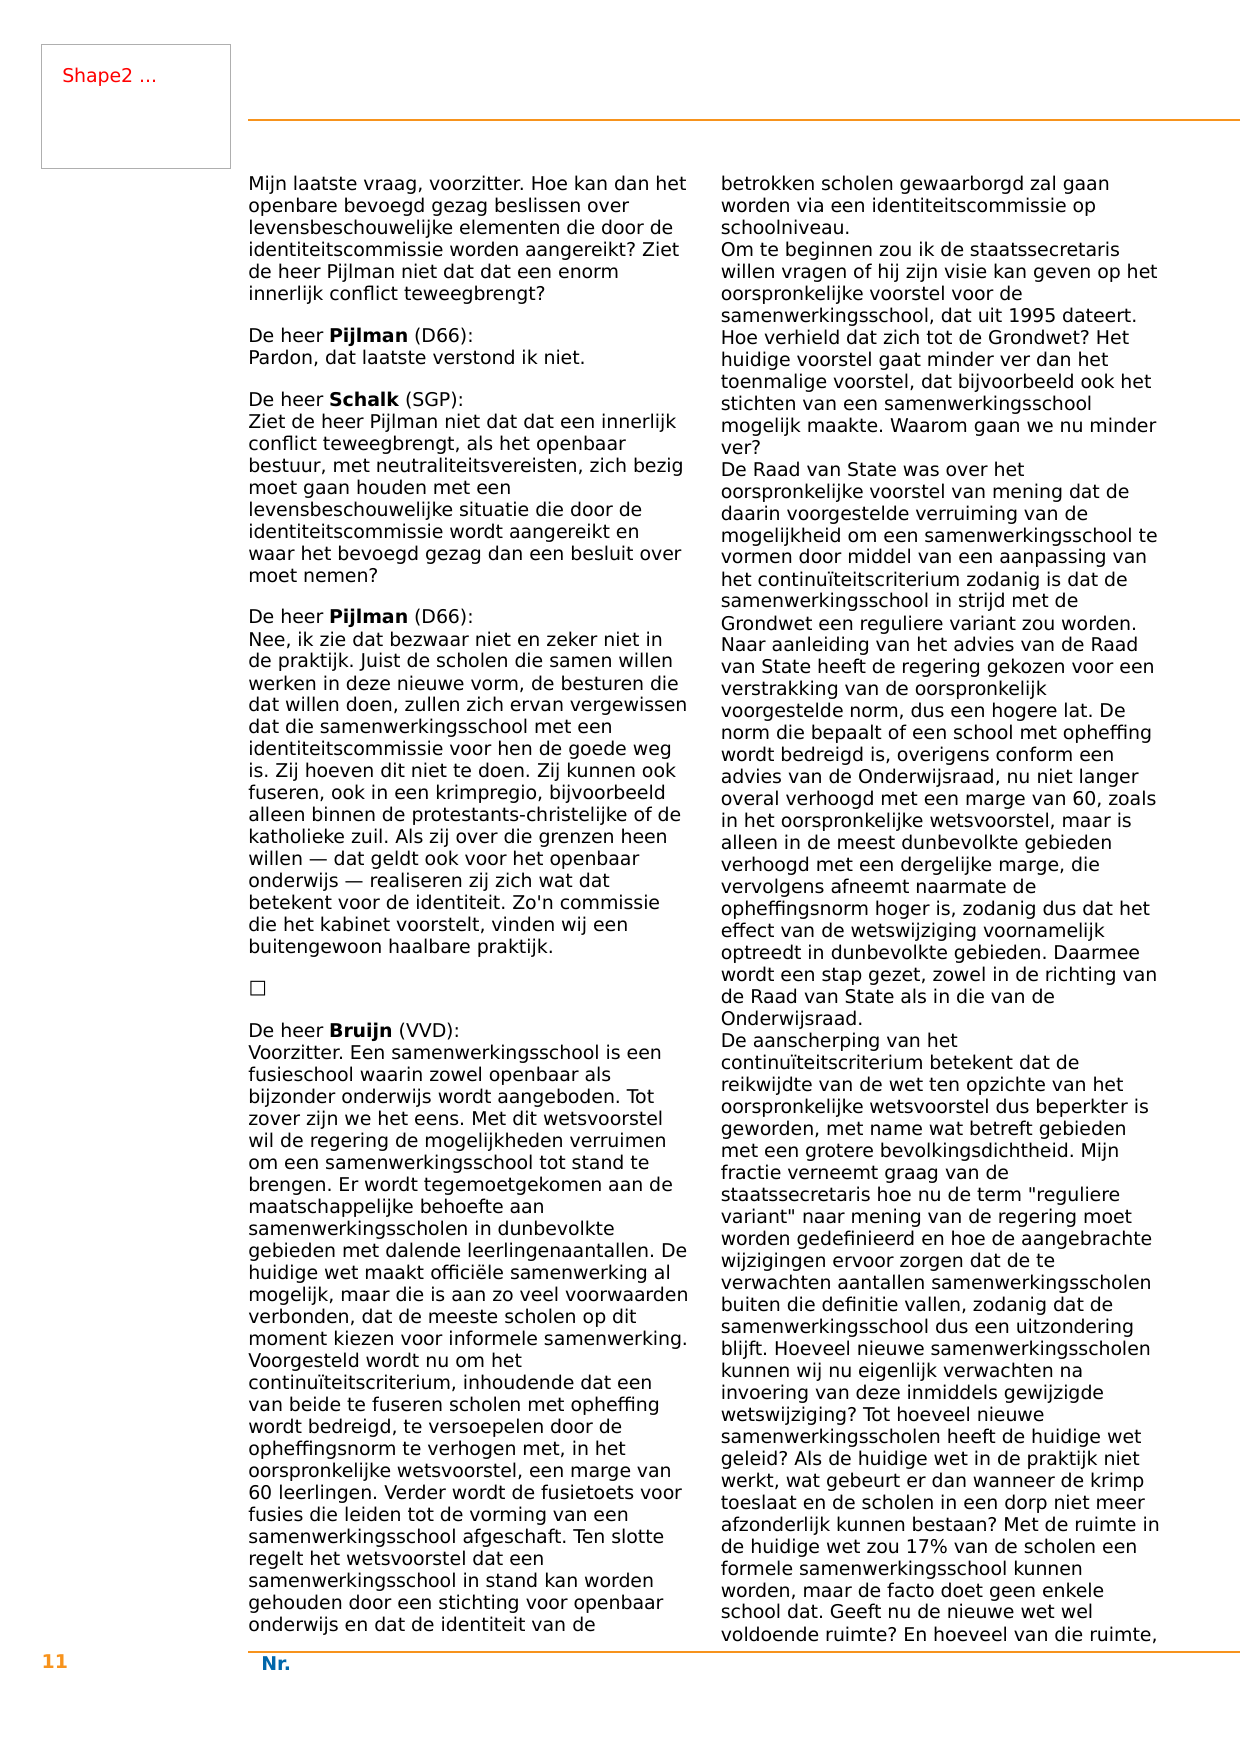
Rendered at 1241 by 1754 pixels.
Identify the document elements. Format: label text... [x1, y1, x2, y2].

text De heer Schalk (SGP): [248, 389, 691, 411]
text Om te beginnen zou ik de staatssecretaris willen vragen of hij zijn visie kan geven op het oorspronkelijke voorstel voor de samenwerkingsschool, dat uit 1995 dateert. Hoe verhield dat zich tot de Grondwet? Het huidige voorstel gaat minder ver dan het toenmalige voorstel, dat bijvoorbeeld ook het stichten van een samenwerkingsschool mogelijk maakte. Waarom gaan we nu minder ver? [721, 239, 1163, 458]
text Mijn laatste vraag, voorzitter. Hoe kan dan het openbare bevoegd gezag beslissen over levensbeschouwelijke elementen die door de identiteitscommissie worden aangereikt? Ziet de heer Pijlman niet dat dat een enorm innerlijk conflict teweegbrengt? [248, 173, 691, 305]
text Pardon, dat laatste verstond ik niet. [248, 347, 691, 369]
text betrokken scholen gewaarborgd zal gaan worden via een identiteitscommissie op schoolniveau. [721, 173, 1163, 239]
text De heer Pijlman (D66): [248, 606, 691, 628]
text De aanscherping van het continuïteitscriterium betekent dat de reikwijdte van de wet ten opzichte van het oorspronkelijke wetsvoorstel dus beperkter is geworden, met name wat betreft gebieden met een grotere bevolkingsdichtheid. Mijn fractie verneemt graag van de staatssecretaris hoe nu de term "reguliere variant" naar mening van de regering moet worden gedefinieerd en hoe de aangebrachte wijzigingen ervoor zorgen dat de te verwachten aantallen samenwerkingsscholen buiten die definitie vallen, zodanig dat de samenwerkingsschool dus een uitzondering blijft. Hoeveel nieuwe samenwerkingsscholen kunnen wij nu eigenlijk verwachten na invoering van deze inmiddels gewijzigde wetswijziging? Tot hoeveel nieuwe samenwerkingsscholen heeft de huidige wet geleid? Als de huidige wet in de praktijk niet werkt, wat gebeurt er dan wanneer de krimp toeslaat en de scholen in een dorp niet meer afzonderlijk kunnen bestaan? Met de ruimte in de huidige wet zou 17% van de scholen een formele samenwerkingsschool kunnen worden, maar de facto doet geen enkele school dat. Geeft nu de nieuwe wet wel voldoende ruimte? En hoeveel van die ruimte, [721, 1030, 1163, 1645]
text Voorzitter. Een samenwerkingsschool is een fusieschool waarin zowel openbaar als bijzonder onderwijs wordt aangeboden. Tot zover zijn we het eens. Met dit wetsvoorstel wil de regering de mogelijkheden verruimen om een samenwerkingsschool tot stand te brengen. Er wordt tegemoetgekomen aan de maatschappelijke behoefte aan samenwerkingsscholen in dunbevolkte gebieden met dalende leerlingenaantallen. De huidige wet maakt officiële samenwerking al mogelijk, maar die is aan zo veel voorwaarden verbonden, dat de meeste scholen op dit moment kiezen voor informele samenwerking. Voorgesteld wordt nu om het continuïteitscriterium, inhoudende dat een van beide te fuseren scholen met opheffing wordt bedreigd, te versoepelen door de opheffingsnorm te verhogen met, in het oorspronkelijke wetsvoorstel, een marge van 60 leerlingen. Verder wordt de fusietoets voor fusies die leiden tot de vorming van een samenwerkingsschool afgeschaft. Ten slotte regelt het wetsvoorstel dat een samenwerkingsschool in stand kan worden gehouden door een stichting voor openbaar onderwijs en dat de identiteit van de [248, 1042, 691, 1636]
text De heer Pijlman (D66): [248, 325, 691, 347]
text ⬜ [248, 978, 691, 1000]
text De heer Bruijn (VVD): [248, 1020, 691, 1042]
text Ziet de heer Pijlman niet dat dat een innerlijk conflict teweegbrengt, als het openbaar bestuur, met neutraliteitsvereisten, zich bezig moet gaan houden met een levensbeschouwelijke situatie die door de identiteitscommissie wordt aangereikt en waar het bevoegd gezag dan een besluit over moet nemen? [248, 411, 691, 586]
text Nee, ik zie dat bezwaar niet en zeker niet in de praktijk. Juist de scholen die samen willen werken in deze nieuwe vorm, de besturen die dat willen doen, zullen zich ervan vergewissen dat die samenwerkingsschool met een identiteitscommissie voor hen de goede weg is. Zij hoeven dit niet te doen. Zij kunnen ook fuseren, ook in een krimpregio, bijvoorbeeld alleen binnen de protestants-christelijke of de katholieke zuil. Als zij over die grenzen heen willen — dat geldt ook voor het openbaar onderwijs — realiseren zij zich wat dat betekent voor de identiteit. Zo'n commissie die het kabinet voorstelt, vinden wij een buitengewoon haalbare praktijk. [248, 628, 691, 958]
text De Raad van State was over het oorspronkelijke voorstel van mening dat de daarin voorgestelde verruiming van de mogelijkheid om een samenwerkingsschool te vormen door middel van een aanpassing van het continuïteitscriterium zodanig is dat de samenwerkingsschool in strijd met de Grondwet een reguliere variant zou worden. Naar aanleiding van het advies van de Raad van State heeft de regering gekozen voor een verstrakking van de oorspronkelijk voorgestelde norm, dus een hogere lat. De norm die bepaalt of een school met opheffing wordt bedreigd is, overigens conform een advies van de Onderwijsraad, nu niet langer overal verhoogd met een marge van 60, zoals in het oorspronkelijke wetsvoorstel, maar is alleen in de meest dunbevolkte gebieden verhoogd met een dergelijke marge, die vervolgens afneemt naarmate de opheffingsnorm hoger is, zodanig dus dat het effect van de wetswijziging voornamelijk optreedt in dunbevolkte gebieden. Daarmee wordt een stap gezet, zowel in de richting van de Raad van State als in die van de Onderwijsraad. [721, 458, 1163, 1030]
